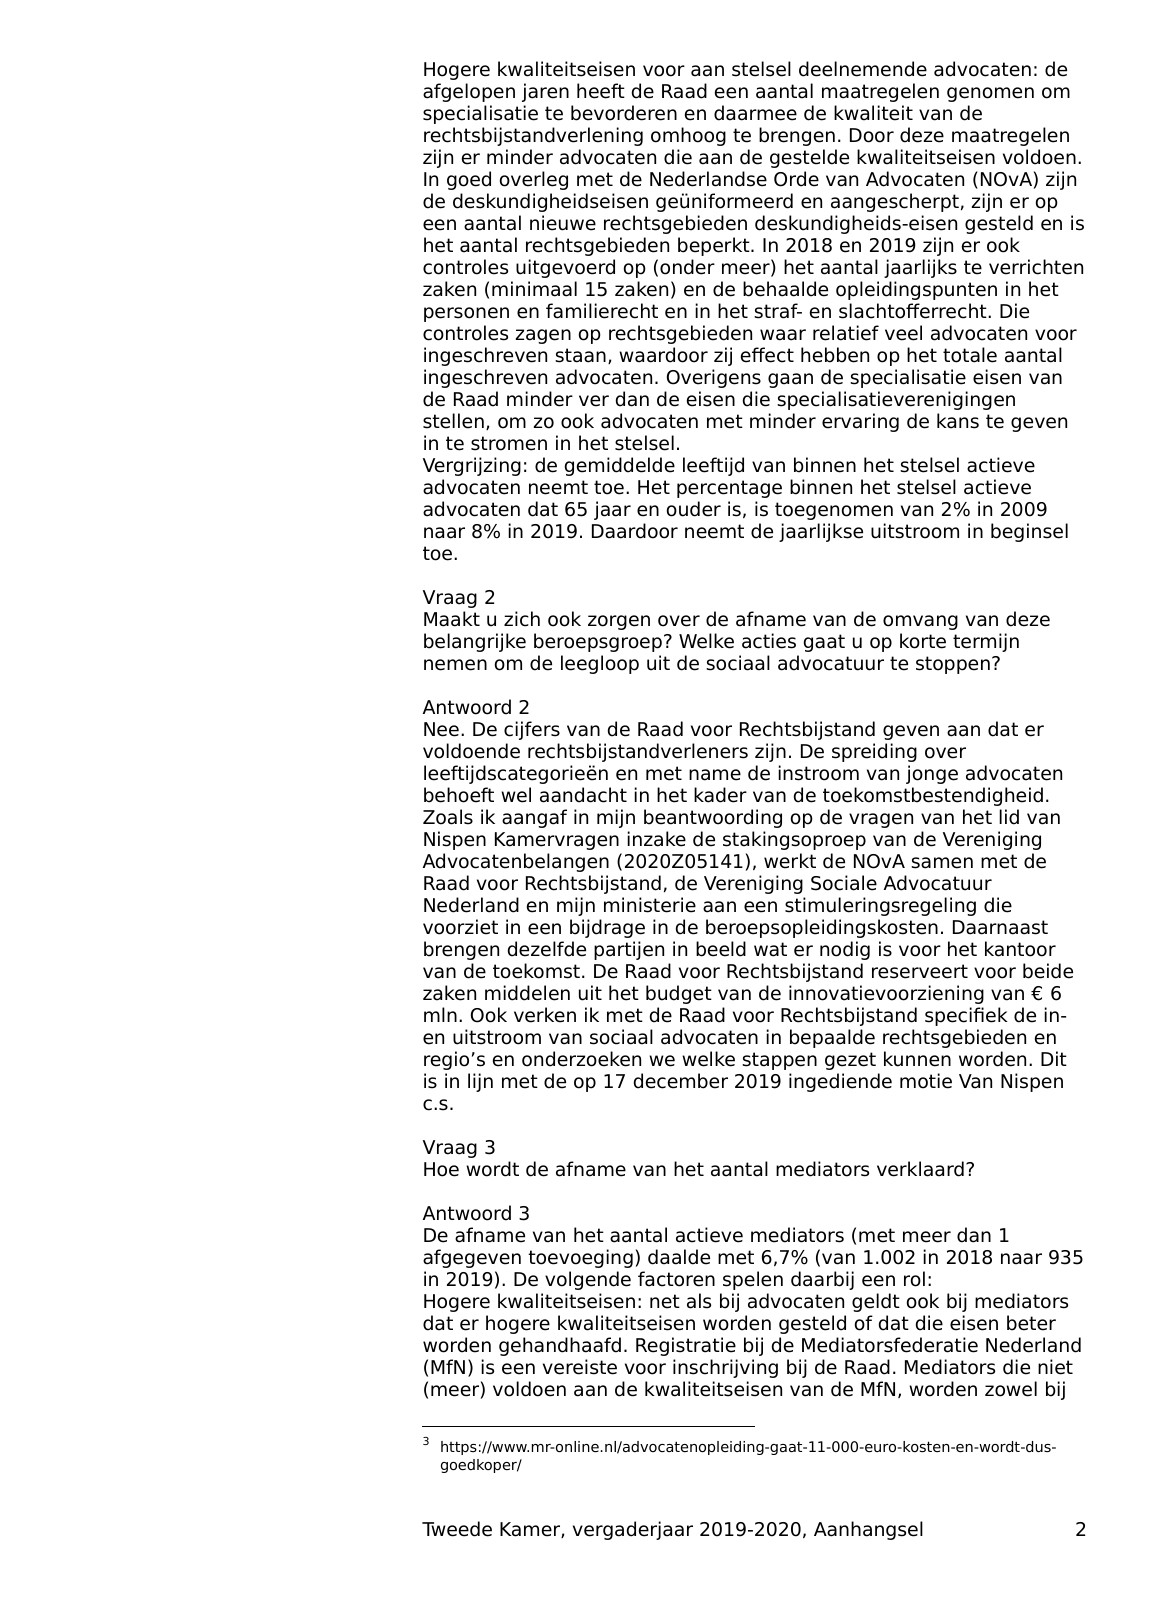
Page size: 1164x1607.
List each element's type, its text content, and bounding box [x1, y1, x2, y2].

text Maakt u zich ook zorgen over de afname van de omvang van deze belangrijke beroepsgroep? Welke acties gaat u op korte termijn nemen om de leegloop uit de sociaal advocatuur te stoppen? [422, 609, 1087, 675]
text De afname van het aantal actieve mediators (met meer dan 1 afgegeven toevoeging) daalde met 6,7% (van 1.002 in 2018 naar 935 in 2019). De volgende factoren spelen daarbij een rol: [422, 1225, 1087, 1291]
text https://www.mr-online.nl/advocatenopleiding-gaat-11-000-euro-kosten-en-wordt-dus-goedkoper/ [422, 1435, 1087, 1474]
text Hogere kwaliteitseisen: net als bij advocaten geldt ook bij mediators dat er hogere kwaliteitseisen worden gesteld of dat die eisen beter worden gehandhaafd. Registratie bij de Mediatorsfederatie Nederland (MfN) is een vereiste voor inschrijving bij de Raad. Mediators die niet (meer) voldoen aan de kwaliteitseisen van de MfN, worden zowel bij [422, 1291, 1087, 1401]
text Nee. De cijfers van de Raad voor Rechtsbijstand geven aan dat er voldoende rechtsbijstandverleners zijn. De spreiding over leeftijdscategorieën en met name de instroom van jonge advocaten behoeft wel aandacht in het kader van de toekomstbestendigheid. Zoals ik aangaf in mijn beantwoording op de vragen van het lid van Nispen Kamervragen inzake de stakingsoproep van de Vereniging Advocatenbelangen (2020Z05141), werkt de NOvA samen met de Raad voor Rechtsbijstand, de Vereniging Sociale Advocatuur Nederland en mijn ministerie aan een stimuleringsregeling die voorziet in een bijdrage in de beroepsopleidingskosten. Daarnaast brengen dezelfde partijen in beeld wat er nodig is voor het kantoor van de toekomst. De Raad voor Rechtsbijstand reserveert voor beide zaken middelen uit het budget van de innovatievoorziening van € 6 mln. Ook verken ik met de Raad voor Rechtsbijstand specifiek de in- en uitstroom van sociaal advocaten in bepaalde rechtsgebieden en regio’s en onderzoeken we welke stappen gezet kunnen worden. Dit is in lijn met de op 17 december 2019 ingediende motie Van Nispen c.s. [422, 719, 1087, 1114]
text Vraag 3 [422, 1137, 1087, 1159]
text Vraag 2 [422, 587, 1087, 609]
text Hogere kwaliteitseisen voor aan stelsel deelnemende advocaten: de afgelopen jaren heeft de Raad een aantal maatregelen genomen om specialisatie te bevorderen en daarmee de kwaliteit van de rechtsbijstandverlening omhoog te brengen. Door deze maatregelen zijn er minder advocaten die aan de gestelde kwaliteitseisen voldoen. In goed overleg met de Nederlandse Orde van Advocaten (NOvA) zijn de deskundigheidseisen geüniformeerd en aangescherpt, zijn er op een aantal nieuwe rechtsgebieden deskundigheids-eisen gesteld en is het aantal rechtsgebieden beperkt. In 2018 en 2019 zijn er ook controles uitgevoerd op (onder meer) het aantal jaarlijks te verrichten zaken (minimaal 15 zaken) en de behaalde opleidingspunten in het personen en familierecht en in het straf- en slachtofferrecht. Die controles zagen op rechtsgebieden waar relatief veel advocaten voor ingeschreven staan, waardoor zij effect hebben op het totale aantal ingeschreven advocaten. Overigens gaan de specialisatie eisen van de Raad minder ver dan de eisen die specialisatieverenigingen stellen, om zo ook advocaten met minder ervaring de kans te geven in te stromen in het stelsel. [422, 59, 1087, 455]
text Hoe wordt de afname van het aantal mediators verklaard? [422, 1159, 1087, 1181]
text Antwoord 3 [422, 1203, 1087, 1225]
text Antwoord 2 [422, 697, 1087, 719]
text Vergrijzing: de gemiddelde leeftijd van binnen het stelsel actieve advocaten neemt toe. Het percentage binnen het stelsel actieve advocaten dat 65 jaar en ouder is, is toegenomen van 2% in 2009 naar 8% in 2019. Daardoor neemt de jaarlijkse uitstroom in beginsel toe. [422, 455, 1087, 564]
